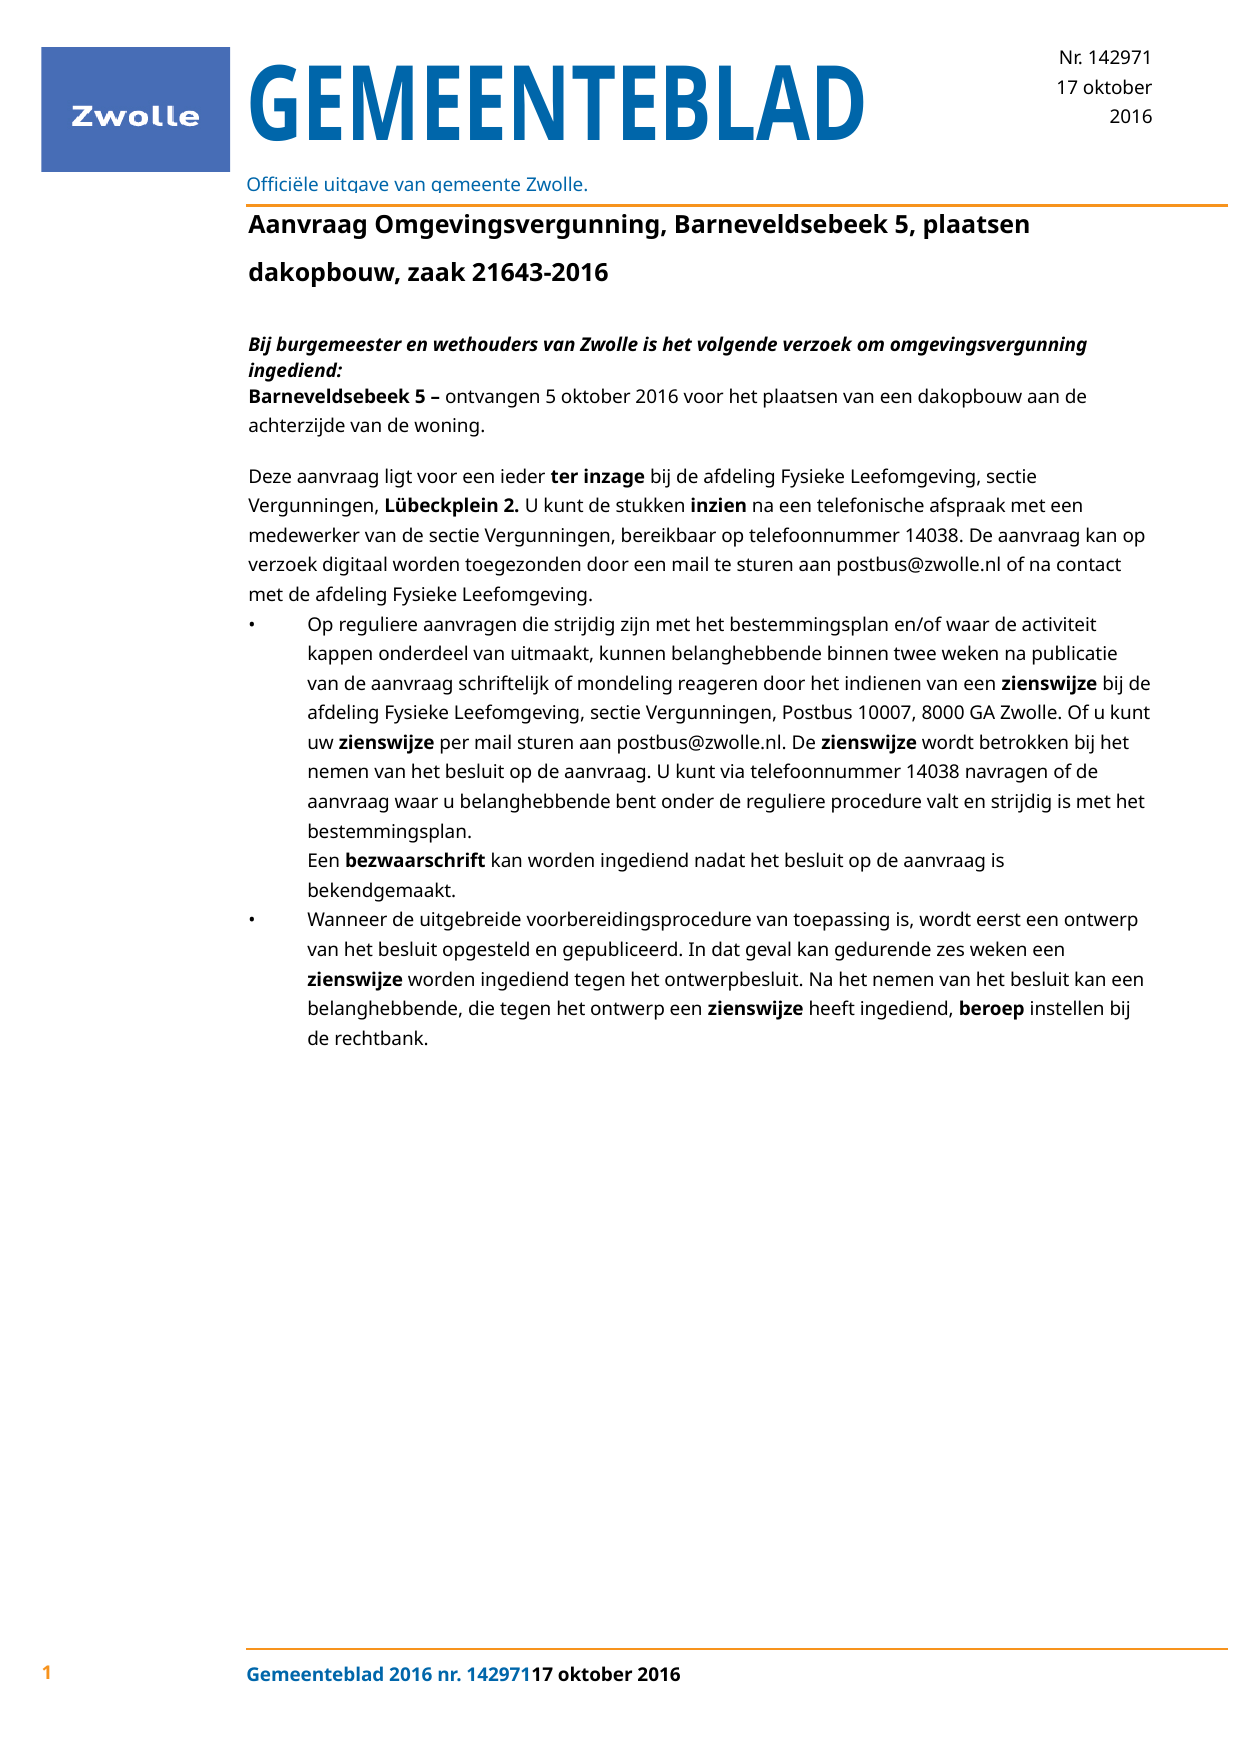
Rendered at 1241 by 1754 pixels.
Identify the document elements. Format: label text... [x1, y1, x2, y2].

list Wanneer de uitgebreide voorbereidingsprocedure van toepassing is, wordt eerst een ontwerp van het besluit opgesteld en gepubliceerd. In dat geval kan gedurende zes weken een zienswijze worden ingediend tegen het ontwerpbesluit. Na het nemen van het besluit kan een belanghebbende, die tegen het ontwerp een zienswijze heeft ingediend, beroep instellen bij de rechtbank. [248, 907, 1152, 1051]
text Deze aanvraag ligt voor een ieder ter inzage bij de afdeling Fysieke Leefomgeving, sectie Vergunningen, Lübeckplein 2. U kunt de stukken inzien na een telefonische afspraak met een medewerker van de sectie Vergunningen, bereikbaar op telefoonnummer 14038. De aanvraag kan op verzoek digitaal worden toegezonden door een mail te sturen aan postbus@zwolle.nl of na contact met de afdeling Fysieke Leefomgeving. [248, 463, 1152, 607]
text Aanvraag Omgevingsvergunning, Barneveldsebeek 5, plaatsen dakopbouw, zaak 21643-2016 [248, 207, 1152, 288]
text Bij burgemeester en wethouders van Zwolle is het volgende verzoek om omgevingsvergunning ingediend: [248, 331, 1152, 383]
picture [41, 47, 231, 172]
list Op reguliere aanvragen die strijdig zijn met het bestemmingsplan en/of waar de activiteit kappen onderdeel van uitmaakt, kunnen belanghebbende binnen twee weken na publicatie van de aanvraag schriftelijk of mondeling reageren door het indienen van een zienswijze bij de afdeling Fysieke Leefomgeving, sectie Vergunningen, Postbus 10007, 8000 GA Zwolle. Of u kunt uw zienswijze per mail sturen aan postbus@zwolle.nl. De zienswijze wordt betrokken bij het nemen van het besluit op de aanvraag. U kunt via telefoonnummer 14038 navragen of de aanvraag waar u belanghebbende bent onder de reguliere procedure valt en strijdig is met het bestemmingsplan. [248, 611, 1152, 844]
list Een bezwaarschrift kan worden ingediend nadat het besluit op de aanvraag is bekendgemaakt. [248, 847, 1152, 903]
text Barneveldsebeek 5 – ontvangen 5 oktober 2016 voor het plaatsen van een dakopbouw aan de achterzijde van de woning. [248, 383, 1152, 438]
